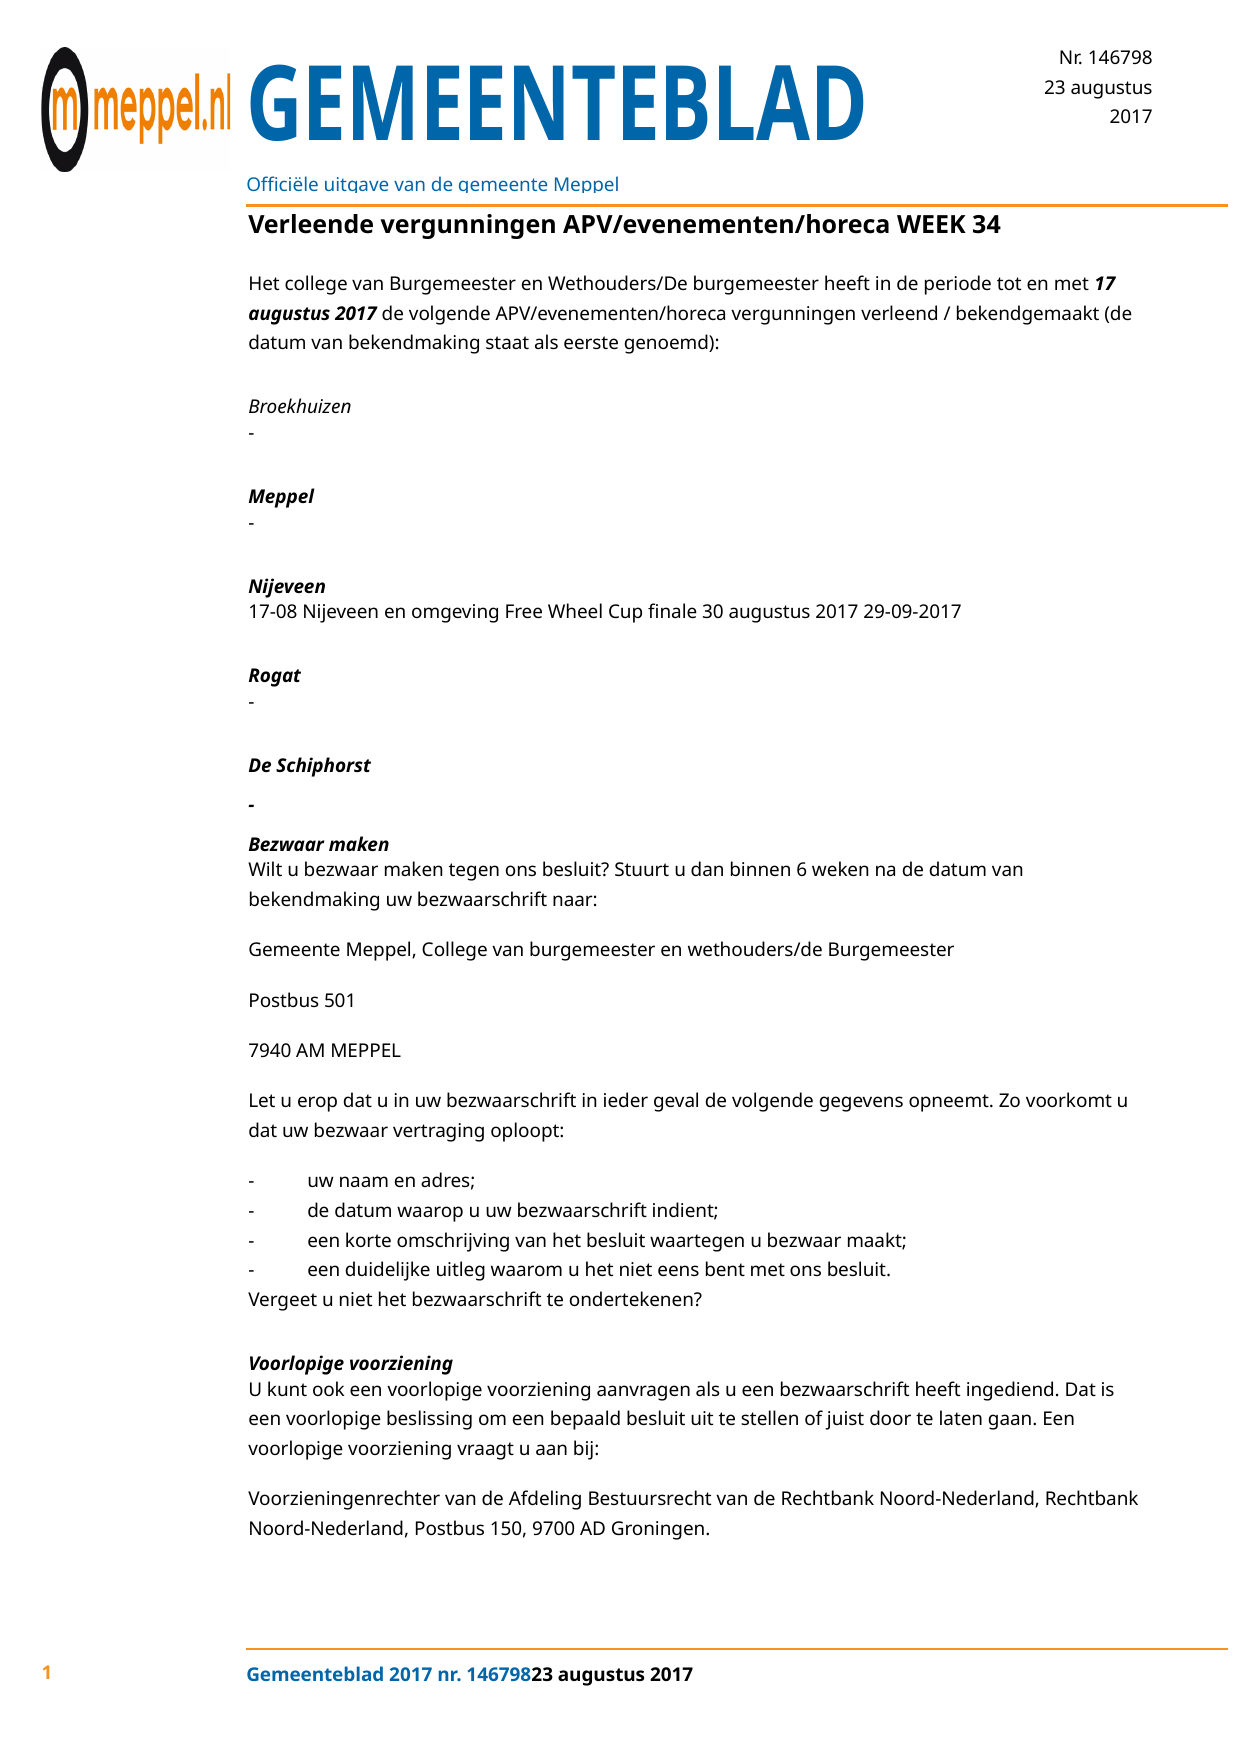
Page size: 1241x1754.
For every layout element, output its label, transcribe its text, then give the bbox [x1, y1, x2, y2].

text Rogat [248, 662, 1152, 688]
text 17-08 Nijeveen en omgeving Free Wheel Cup finale 30 augustus 2017 29-09-2017 [248, 598, 1152, 624]
text - [248, 791, 1152, 817]
text Voorlopige voorziening [248, 1350, 1152, 1376]
text Het college van Burgemeester en Wethouders/De burgemeester heeft in de periode tot en met 17 augustus 2017 de volgende APV/evenementen/horeca vergunningen verleend / bekendgemaakt (de datum van bekendmaking staat als eerste genoemd): [248, 270, 1152, 355]
list de datum waarop u uw bezwaarschrift indient; [248, 1197, 1152, 1223]
text Broekhuizen [248, 393, 1152, 419]
text - [248, 688, 1152, 714]
text Postbus 501 [248, 987, 1152, 1013]
text - [248, 509, 1152, 534]
text 7940 AM MEPPEL [248, 1037, 1152, 1063]
text U kunt ook een voorlopige voorziening aanvragen als u een bezwaarschrift heeft ingediend. Dat is een voorlopige beslissing om een bepaald besluit uit te stellen of juist door te laten gaan. Een voorlopige voorziening vraagt u aan bij: [248, 1376, 1152, 1461]
text - [248, 419, 1152, 445]
text Voorzieningenrechter van de Afdeling Bestuursrecht van de Rechtbank Noord-Nederland, Rechtbank Noord-Nederland, Postbus 150, 9700 AD Groningen. [248, 1485, 1152, 1541]
text Wilt u bezwaar maken tegen ons besluit? Stuurt u dan binnen 6 weken na de datum van bekendmaking uw bezwaarschrift naar: [248, 856, 1152, 912]
text Let u erop dat u in uw bezwaarschrift in ieder geval de volgende gegevens opneemt. Zo voorkomt u dat uw bezwaar vertraging oploopt: [248, 1088, 1152, 1143]
text Vergeet u niet het bezwaarschrift te ondertekenen? [248, 1286, 1152, 1312]
list een duidelijke uitleg waarom u het niet eens bent met ons besluit. [248, 1256, 1152, 1282]
text Gemeente Meppel, College van burgemeester en wethouders/de Burgemeester [248, 936, 1152, 962]
text Meppel [248, 483, 1152, 509]
text Bezwaar maken [248, 831, 1152, 856]
picture [41, 47, 231, 172]
text Nijeveen [248, 573, 1152, 598]
list een korte omschrijving van het besluit waartegen u bezwaar maakt; [248, 1227, 1152, 1253]
text De Schiphorst [248, 752, 1152, 778]
list uw naam en adres; [248, 1168, 1152, 1193]
text Verleende vergunningen APV/evenementen/horeca WEEK 34 [248, 207, 1152, 241]
